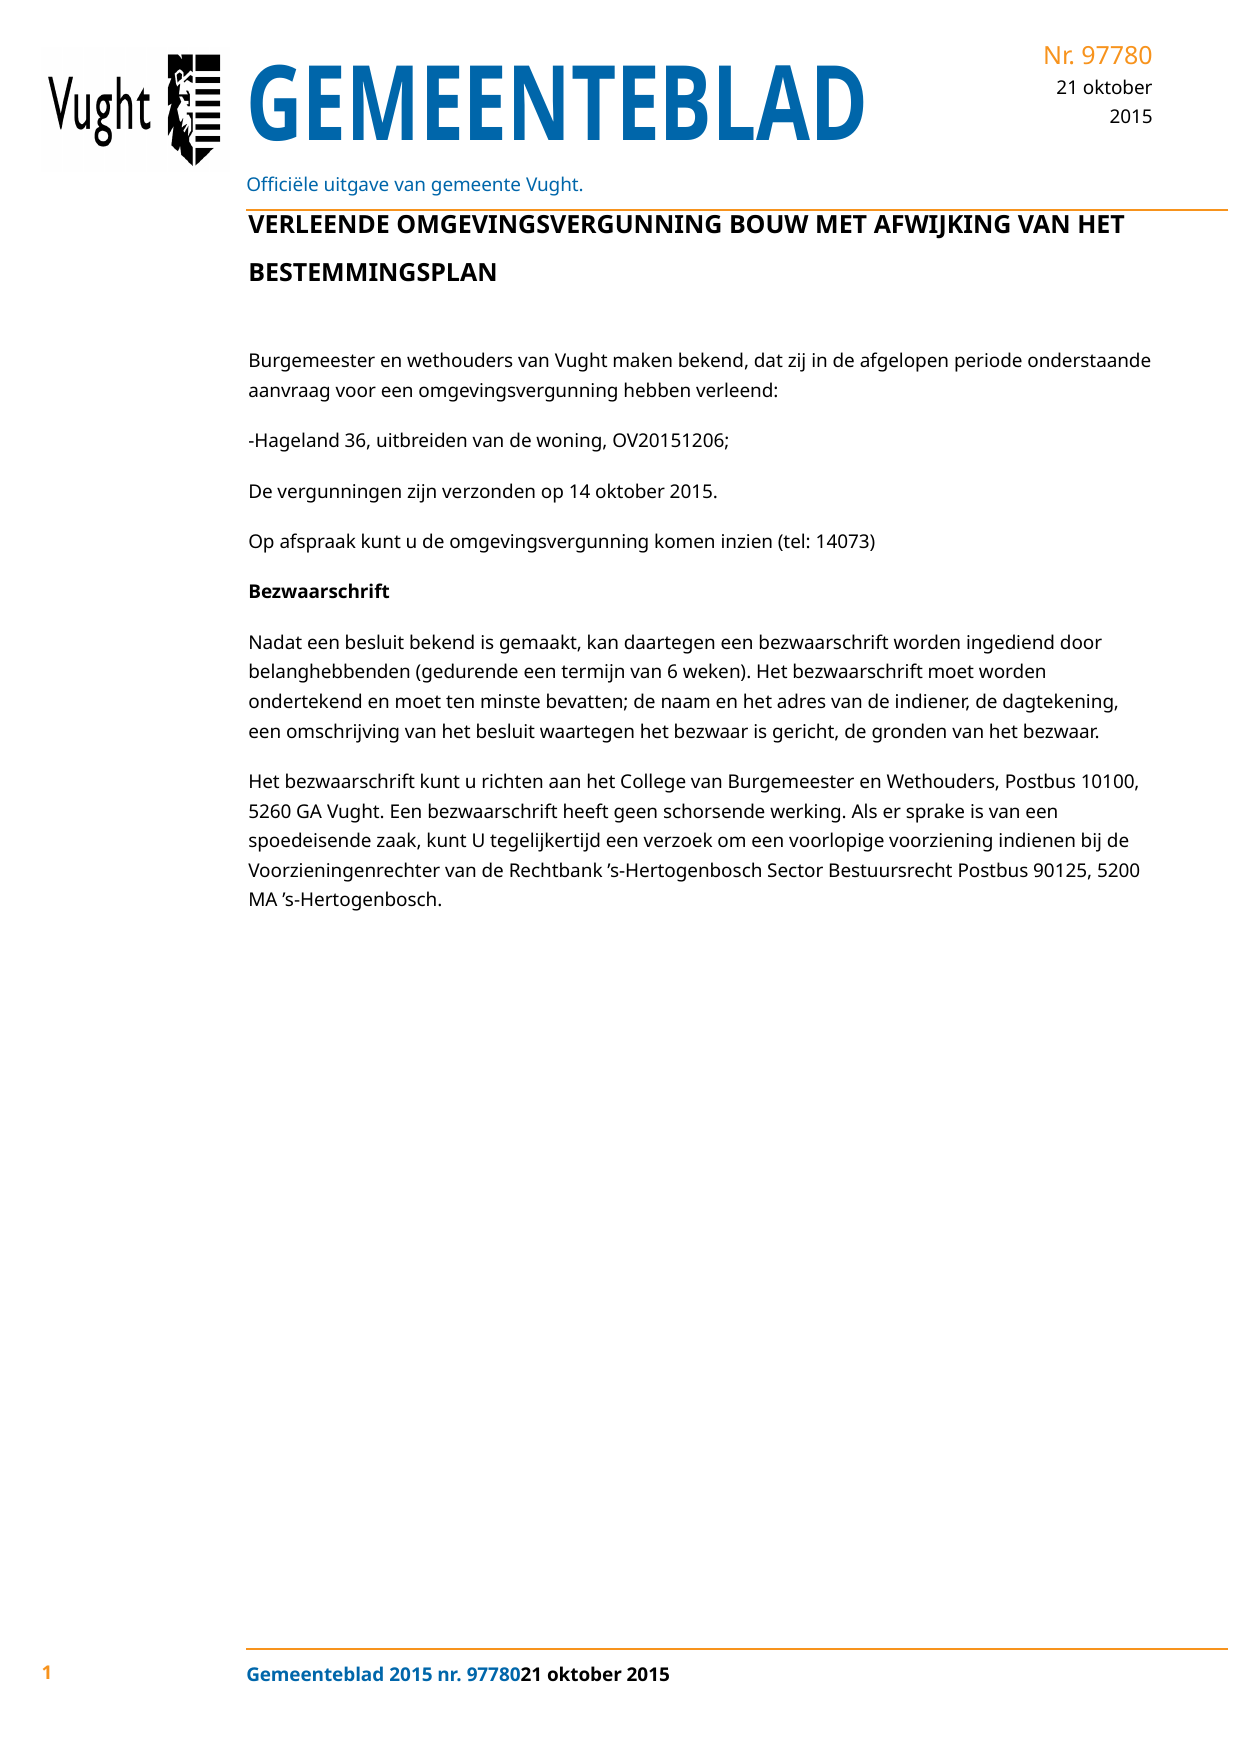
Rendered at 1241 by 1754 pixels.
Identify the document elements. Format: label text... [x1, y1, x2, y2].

text Nadat een besluit bekend is gemaakt, kan daartegen een bezwaarschrift worden ingediend door belanghebbenden (gedurende een termijn van 6 weken). Het bezwaarschrift moet worden ondertekend en moet ten minste bevatten; de naam en het adres van de indiener, de dagtekening, een omschrijving van het besluit waartegen het bezwaar is gericht, de gronden van het bezwaar. [248, 629, 1152, 744]
text -Hageland 36, uitbreiden van de woning, OV20151206; [248, 427, 1152, 453]
picture [41, 47, 231, 172]
text De vergunningen zijn verzonden op 14 oktober 2015. [248, 478, 1152, 504]
text Burgemeester en wethouders van Vught maken bekend, dat zij in de afgelopen periode onderstaande aanvraag voor een omgevingsvergunning hebben verleend: [248, 347, 1152, 403]
text Op afspraak kunt u de omgevingsvergunning komen inzien (tel: 14073) [248, 528, 1152, 554]
text Het bezwaarschrift kunt u richten aan het College van Burgemeester en Wethouders, Postbus 10100, 5260 GA Vught. Een bezwaarschrift heeft geen schorsende werking. Als er sprake is van een spoedeisende zaak, kunt U tegelijkertijd een verzoek om een voorlopige voorziening indienen bij de Voorzieningenrechter van de Rechtbank ’s-Hertogenbosch Sector Bestuursrecht Postbus 90125, 5200 MA ’s-Hertogenbosch. [248, 768, 1152, 912]
text Bezwaarschrift [248, 579, 1152, 604]
text VERLEENDE OMGEVINGSVERGUNNING BOUW MET AFWIJKING VAN HET BESTEMMINGSPLAN [248, 211, 1152, 288]
